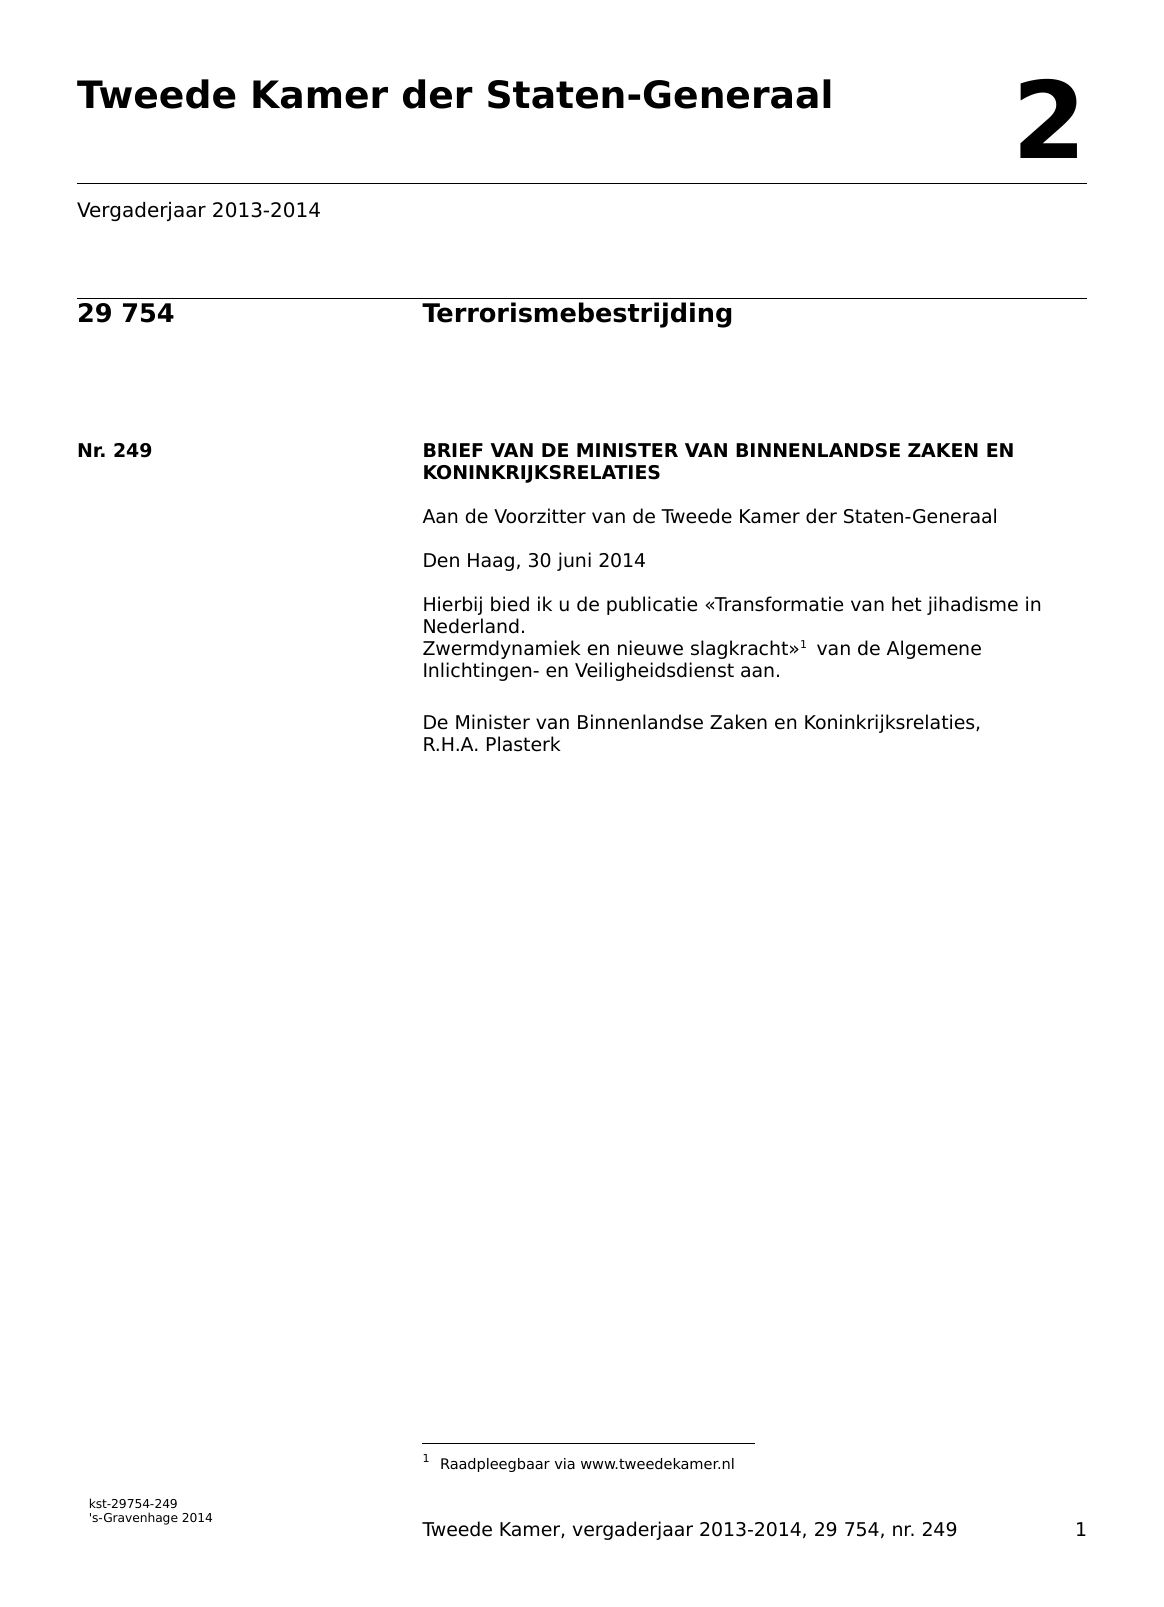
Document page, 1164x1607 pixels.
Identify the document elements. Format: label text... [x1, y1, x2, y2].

text Den Haag, 30 juni 2014 [422, 550, 1087, 572]
text Hierbij bied ik u de publicatie «Transformatie van het jihadisme in Nederland. [422, 594, 1087, 638]
subtitle 29 754 Terrorismebestrijding [77, 299, 1087, 329]
text kst-29754-249 [88, 1497, 323, 1511]
table_header Tweede Kamer der Staten-Generaal [77, 59, 886, 183]
table_header 2 [886, 59, 1087, 183]
table_cell Vergaderjaar 2013-2014 [77, 184, 1087, 298]
text 's-Gravenhage 2014 [88, 1511, 323, 1525]
subtitle Nr. 249 BRIEF VAN DE MINISTER VAN BINNENLANDSE ZAKEN EN KONINKRIJKSRELATIES [77, 440, 1087, 484]
text Aan de Voorzitter van de Tweede Kamer der Staten-Generaal [422, 506, 1087, 528]
text De Minister van Binnenlandse Zaken en Koninkrijksrelaties, R.H.A. Plasterk [422, 712, 1087, 756]
text Zwermdynamiek en nieuwe slagkracht» van de Algemene Inlichtingen- en Veiligheidsdienst aan. [422, 638, 1087, 682]
text Raadpleegbaar via www.tweedekamer.nl [422, 1452, 1087, 1474]
